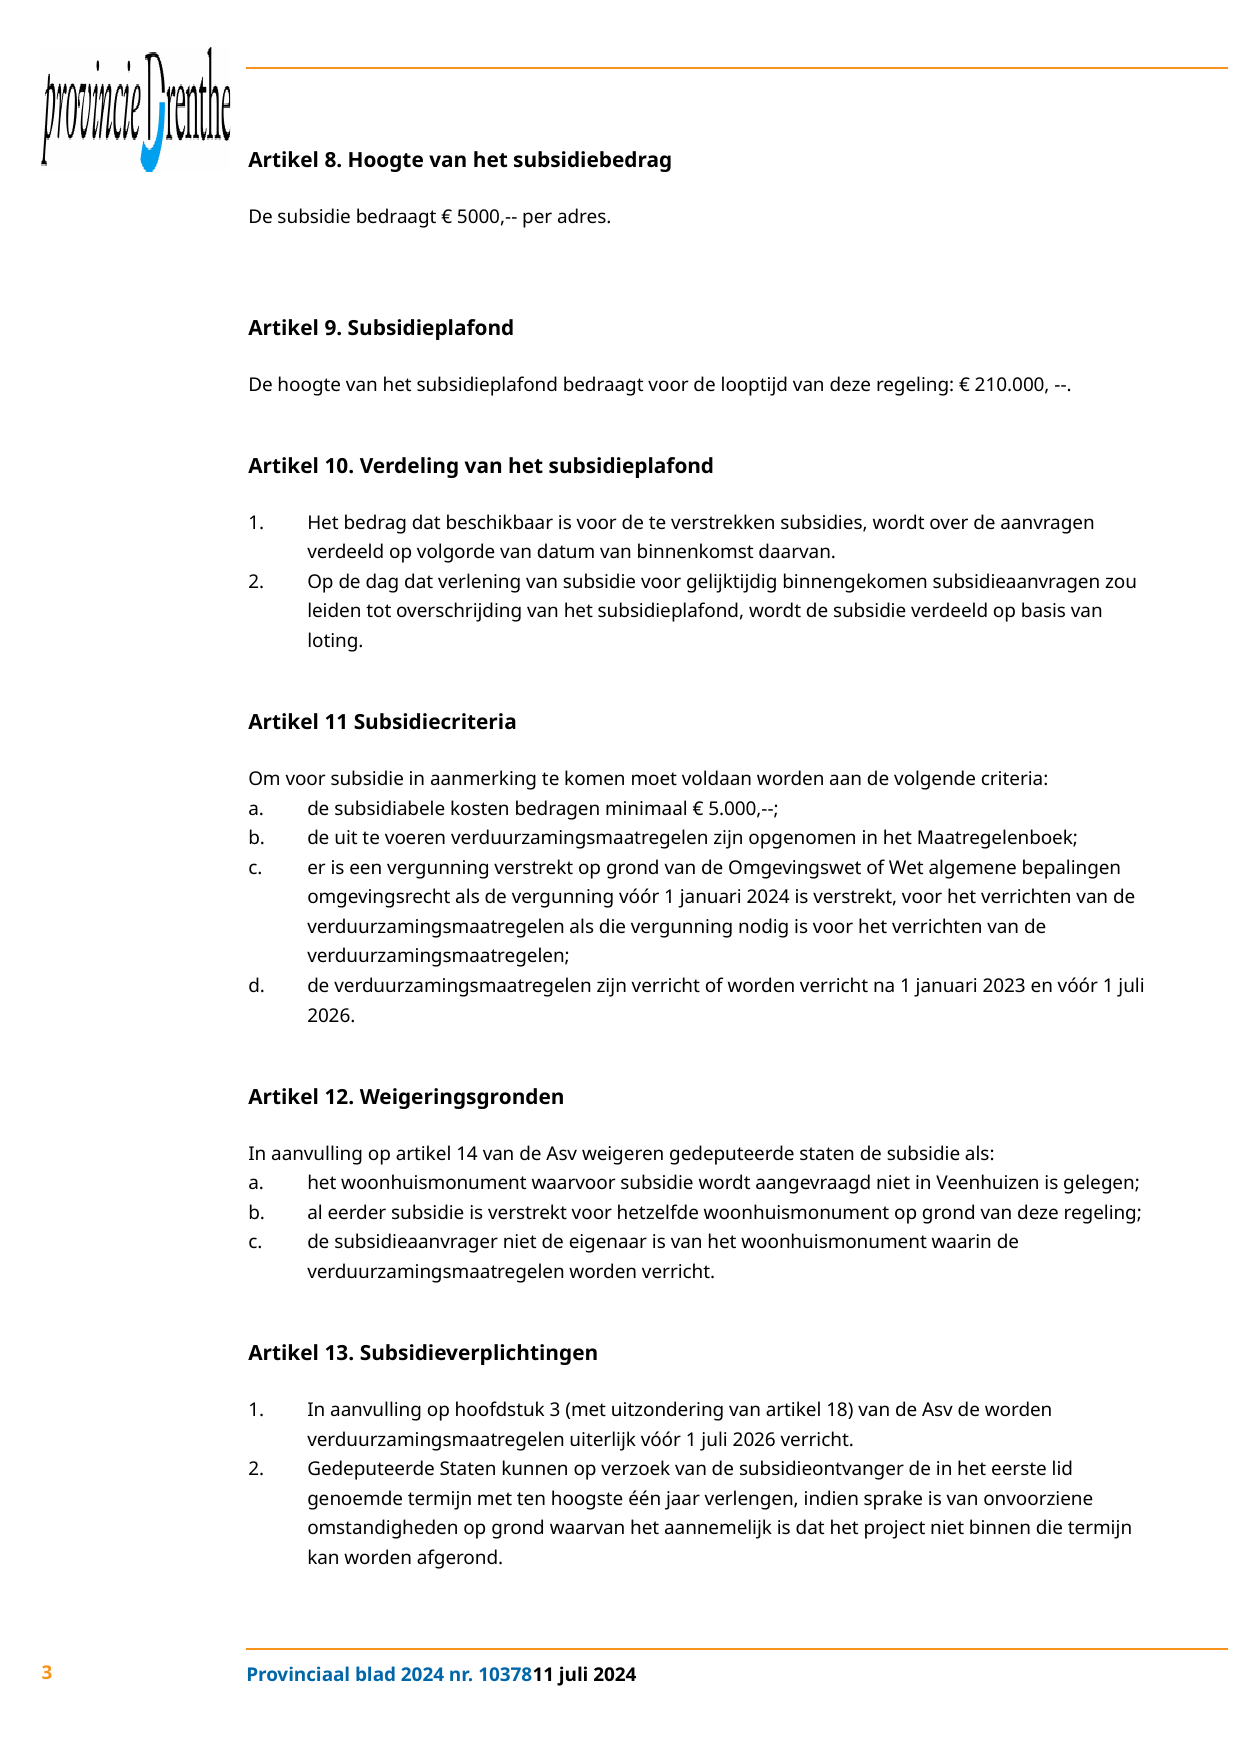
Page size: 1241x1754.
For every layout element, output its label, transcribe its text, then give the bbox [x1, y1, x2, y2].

list Het bedrag dat beschikbaar is voor de te verstrekken subsidies, wordt over de aanvragen verdeeld op volgorde van datum van binnenkomst daarvan. [248, 509, 1152, 564]
text Artikel 12. Weigeringsgronden [248, 1082, 1152, 1110]
list de subsidiabele kosten bedragen minimaal € 5.000,--; [248, 795, 1152, 821]
text Artikel 8. Hoogte van het subsidiebedrag [248, 145, 1152, 174]
list al eerder subsidie is verstrekt voor hetzelfde woonhuismonument op grond van deze regeling; [248, 1199, 1152, 1225]
list Op de dag dat verlening van subsidie voor gelijktijdig binnengekomen subsidieaanvragen zou leiden tot overschrijding van het subsidieplafond, wordt de subsidie verdeeld op basis van loting. [248, 568, 1152, 653]
list Gedeputeerde Staten kunnen op verzoek van de subsidieontvanger de in het eerste lid genoemde termijn met ten hoogste één jaar verlengen, indien sprake is van onvoorziene omstandigheden op grond waarvan het aannemelijk is dat het project niet binnen die termijn kan worden afgerond. [248, 1455, 1152, 1570]
list er is een vergunning verstrekt op grond van de Omgevingswet of Wet algemene bepalingen omgevingsrecht als de vergunning vóór 1 januari 2024 is verstrekt, voor het verrichten van de verduurzamingsmaatregelen als die vergunning nodig is voor het verrichten van de verduurzamingsmaatregelen; [248, 854, 1152, 968]
text Artikel 9. Subsidieplafond [248, 313, 1152, 341]
text Artikel 13. Subsidieverplichtingen [248, 1338, 1152, 1367]
list de subsidieaanvrager niet de eigenaar is van het woonhuismonument waarin de verduurzamingsmaatregelen worden verricht. [248, 1229, 1152, 1284]
picture [41, 47, 231, 172]
text In aanvulling op artikel 14 van de Asv weigeren gedeputeerde staten de subsidie als: [248, 1140, 1152, 1166]
list In aanvulling op hoofdstuk 3 (met uitzondering van artikel 18) van de Asv de worden verduurzamingsmaatregelen uiterlijk vóór 1 juli 2026 verricht. [248, 1396, 1152, 1452]
list de verduurzamingsmaatregelen zijn verricht of worden verricht na 1 januari 2023 en vóór 1 juli 2026. [248, 972, 1152, 1028]
list het woonhuismonument waarvoor subsidie wordt aangevraagd niet in Veenhuizen is gelegen; [248, 1169, 1152, 1195]
text Artikel 11 Subsidiecriteria [248, 707, 1152, 736]
text De subsidie bedraagt € 5000,-- per adres. [248, 203, 1152, 229]
text Artikel 10. Verdeling van het subsidieplafond [248, 451, 1152, 479]
list de uit te voeren verduurzamingsmaatregelen zijn opgenomen in het Maatregelenboek; [248, 824, 1152, 850]
text De hoogte van het subsidieplafond bedraagt voor de looptijd van deze regeling: € 210.000, --. [248, 371, 1152, 397]
text Om voor subsidie in aanmerking te komen moet voldaan worden aan de volgende criteria: [248, 765, 1152, 791]
